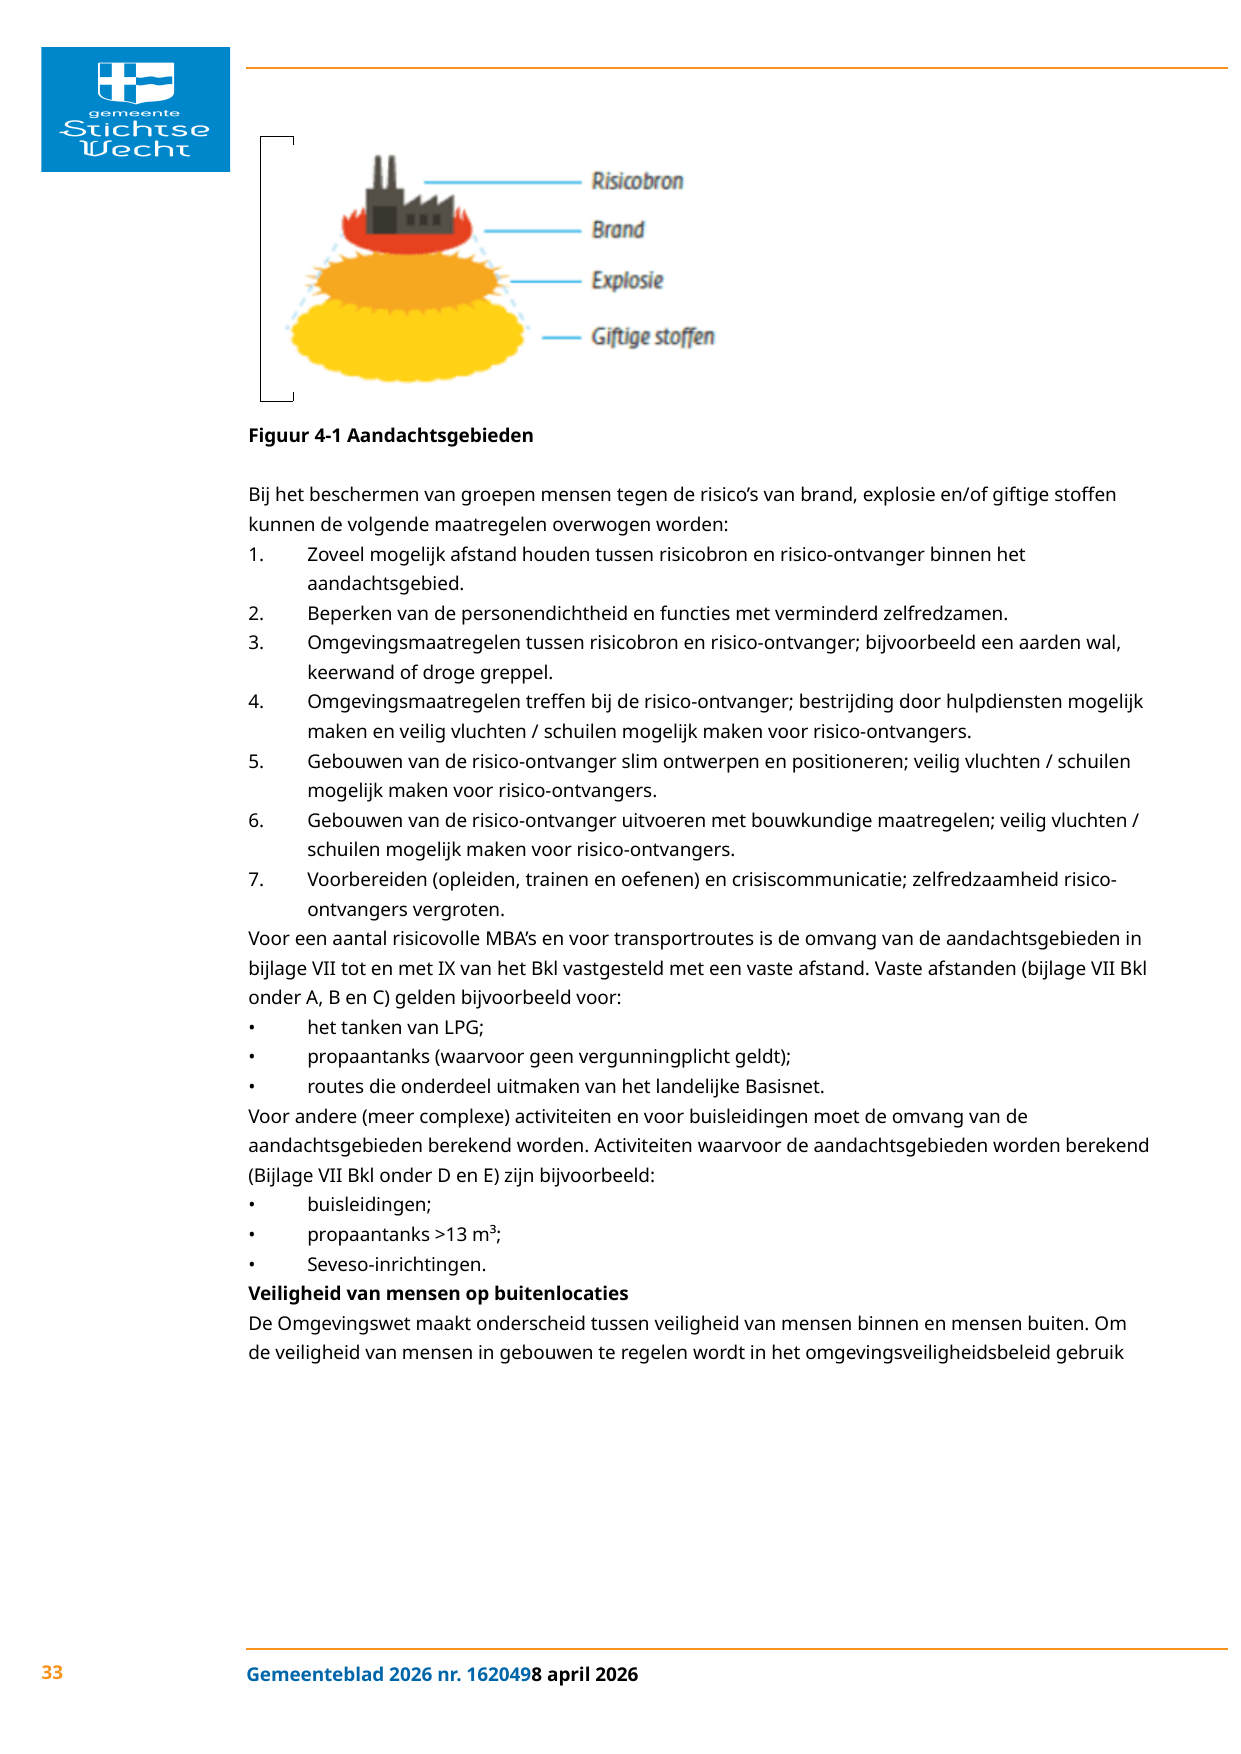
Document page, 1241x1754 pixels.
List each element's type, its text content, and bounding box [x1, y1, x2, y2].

list Gebouwen van de risico-ontvanger slim ontwerpen en positioneren; veilig vluchten / schuilen mogelijk maken voor risico-ontvangers. [248, 748, 1152, 803]
picture [268, 145, 742, 392]
table_header Veiligheid van mensen op buitenlocaties De Omgevingswet maakt onderscheid tussen veiligheid van mensen binnen en mensen buiten. Om de veiligheid van mensen in gebouwen te regelen wordt in het omgevingsveiligheidsbeleid gebruik [248, 1280, 1152, 1365]
text Bij het beschermen van groepen mensen tegen de risico’s van brand, explosie en/of giftige stoffen kunnen de volgende maatregelen overwogen worden: [248, 482, 1152, 537]
text Voor andere (meer complexe) activiteiten en voor buisleidingen moet de omvang van de aandachtsgebieden berekend worden. Activiteiten waarvoor de aandachtsgebieden worden berekend (Bijlage VII Bkl onder D en E) zijn bijvoorbeeld: [248, 1103, 1152, 1188]
text Voor een aantal risicovolle MBA’s en voor transportroutes is de omvang van de aandachtsgebieden in bijlage VII tot en met IX van het Bkl vastgesteld met een vaste afstand. Vaste afstanden (bijlage VII Bkl onder A, B en C) gelden bijvoorbeeld voor: [248, 925, 1152, 1010]
list Gebouwen van de risico-ontvanger uitvoeren met bouwkundige maatregelen; veilig vluchten / schuilen mogelijk maken voor risico-ontvangers. [248, 807, 1152, 862]
list propaantanks >13 m³; [248, 1221, 1152, 1247]
list Seveso-inrichtingen. [248, 1251, 1152, 1276]
list routes die onderdeel uitmaken van het landelijke Basisnet. [248, 1073, 1152, 1099]
list Zoveel mogelijk afstand houden tussen risicobron en risico-ontvanger binnen het aandachtsgebied. [248, 541, 1152, 596]
list buisleidingen; [248, 1192, 1152, 1217]
list Omgevingsmaatregelen tussen risicobron en risico-ontvanger; bijvoorbeeld een aarden wal, keerwand of droge greppel. [248, 629, 1152, 685]
list propaantanks (waarvoor geen vergunningplicht geldt); [248, 1044, 1152, 1069]
list het tanken van LPG; [248, 1014, 1152, 1040]
list Omgevingsmaatregelen treffen bij de risico-ontvanger; bestrijding door hulpdiensten mogelijk maken en veilig vluchten / schuilen mogelijk maken voor risico-ontvangers. [248, 689, 1152, 744]
list Voorbereiden (opleiden, trainen en oefenen) en crisiscommunicatie; zelfredzaamheid risico-ontvangers vergroten. [248, 866, 1152, 921]
text Figuur 4‑1 Aandachtsgebieden [248, 422, 1152, 448]
picture [137, 63, 174, 103]
picture [99, 63, 135, 101]
list Beperken van de personendichtheid en functies met verminderd zelfredzamen. [248, 600, 1152, 626]
